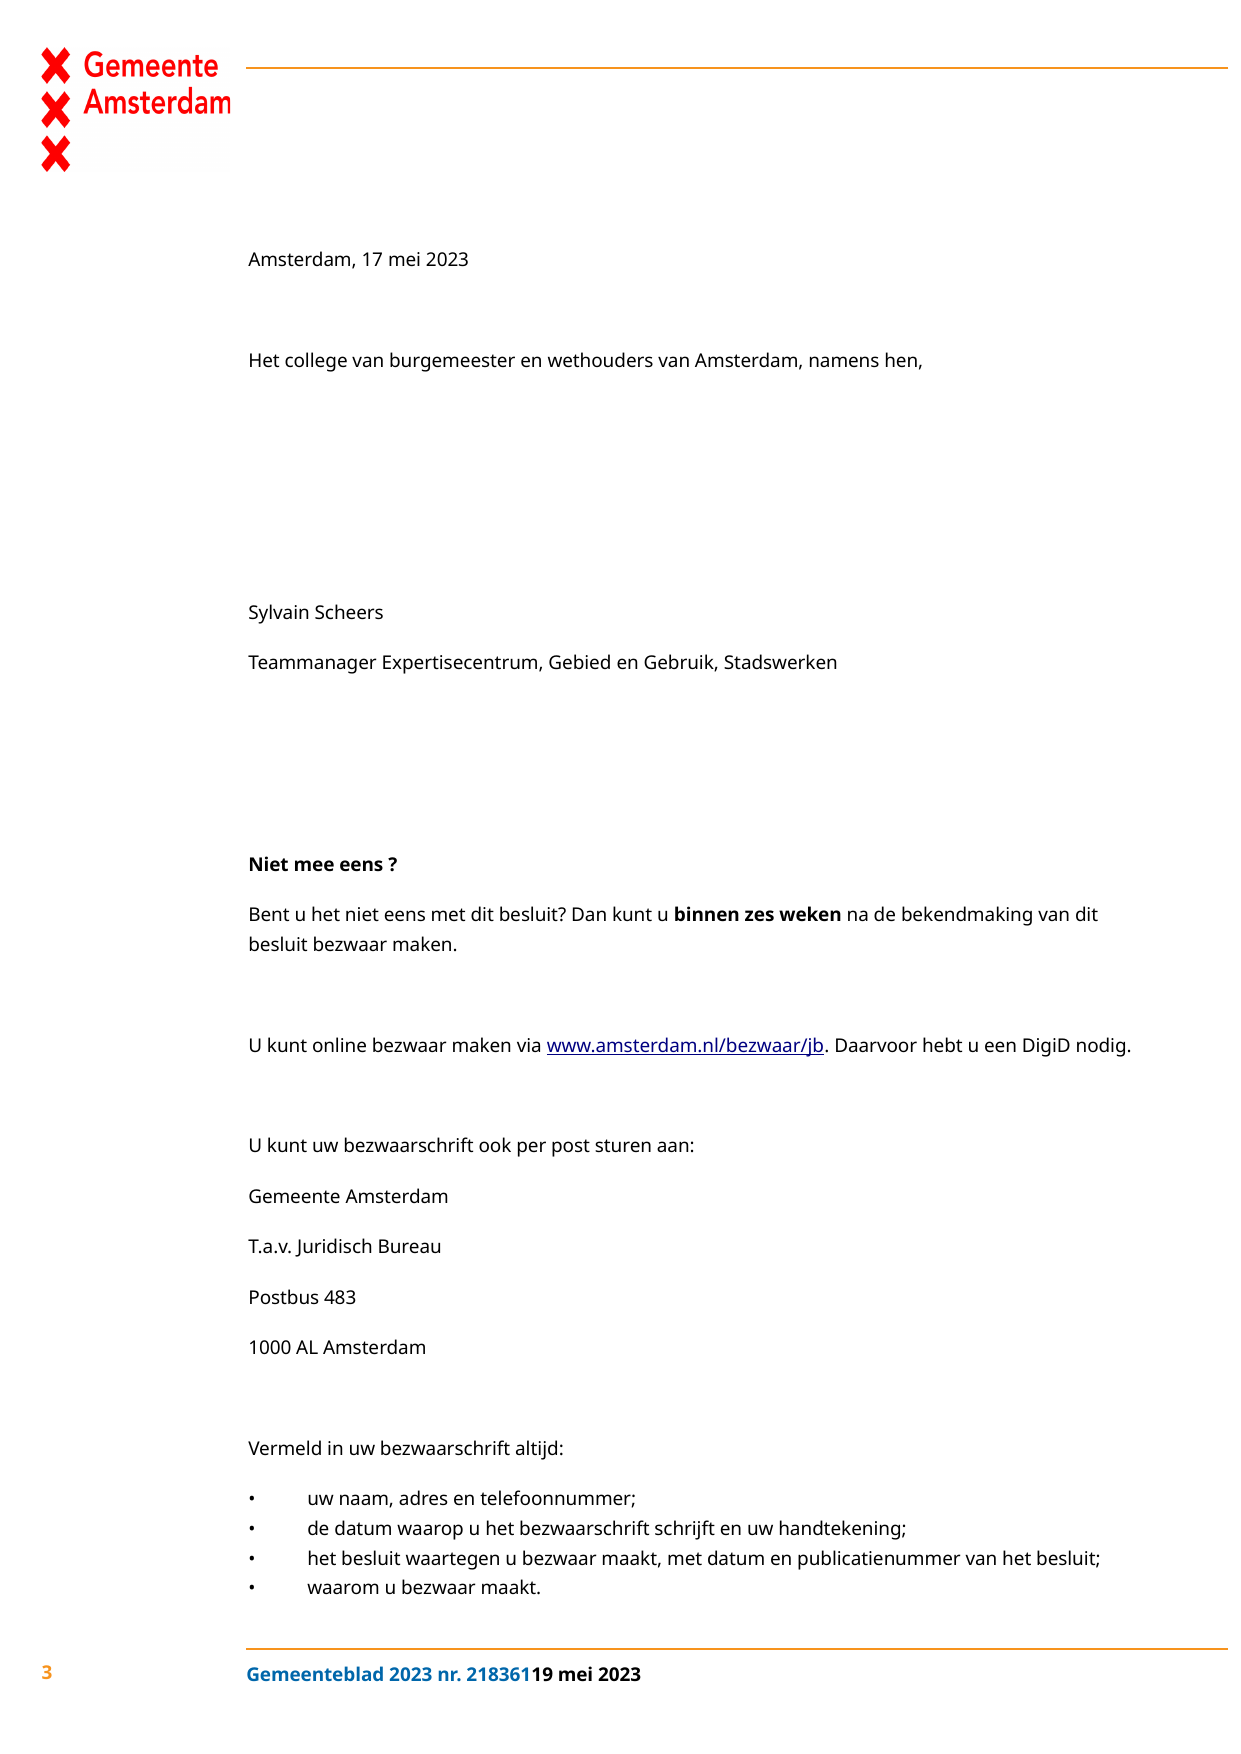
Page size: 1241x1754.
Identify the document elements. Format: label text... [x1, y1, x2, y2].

text Vermeld in uw bezwaarschrift altijd: [248, 1435, 1152, 1461]
list de datum waarop u het bezwaarschrift schrijft en uw handtekening; [248, 1515, 1152, 1541]
text Niet mee eens ? [248, 851, 1152, 877]
text U kunt uw bezwaarschrift ook per post sturen aan: [248, 1133, 1152, 1158]
text U kunt online bezwaar maken via www.amsterdam.nl/bezwaar/jb. Daarvoor hebt u een DigiD nodig. [248, 1032, 1152, 1058]
text Teammanager Expertisecentrum, Gebied en Gebruik, Stadswerken [248, 649, 1152, 675]
list waarom u bezwaar maakt. [248, 1574, 1152, 1600]
text Bent u het niet eens met dit besluit? Dan kunt u binnen zes weken na de bekendmaking van dit besluit bezwaar maken. [248, 901, 1152, 957]
text T.a.v. Juridisch Bureau [248, 1233, 1152, 1259]
list uw naam, adres en telefoonnummer; [248, 1486, 1152, 1511]
text Postbus 483 [248, 1284, 1152, 1310]
picture [41, 47, 231, 172]
list het besluit waartegen u bezwaar maakt, met datum en publicatienummer van het besluit; [248, 1545, 1152, 1571]
text Sylvain Scheers [248, 599, 1152, 625]
text Het college van burgemeester en wethouders van Amsterdam, namens hen, [248, 347, 1152, 373]
text 1000 AL Amsterdam [248, 1334, 1152, 1360]
text Amsterdam, 17 mei 2023 [248, 246, 1152, 272]
text Gemeente Amsterdam [248, 1183, 1152, 1209]
